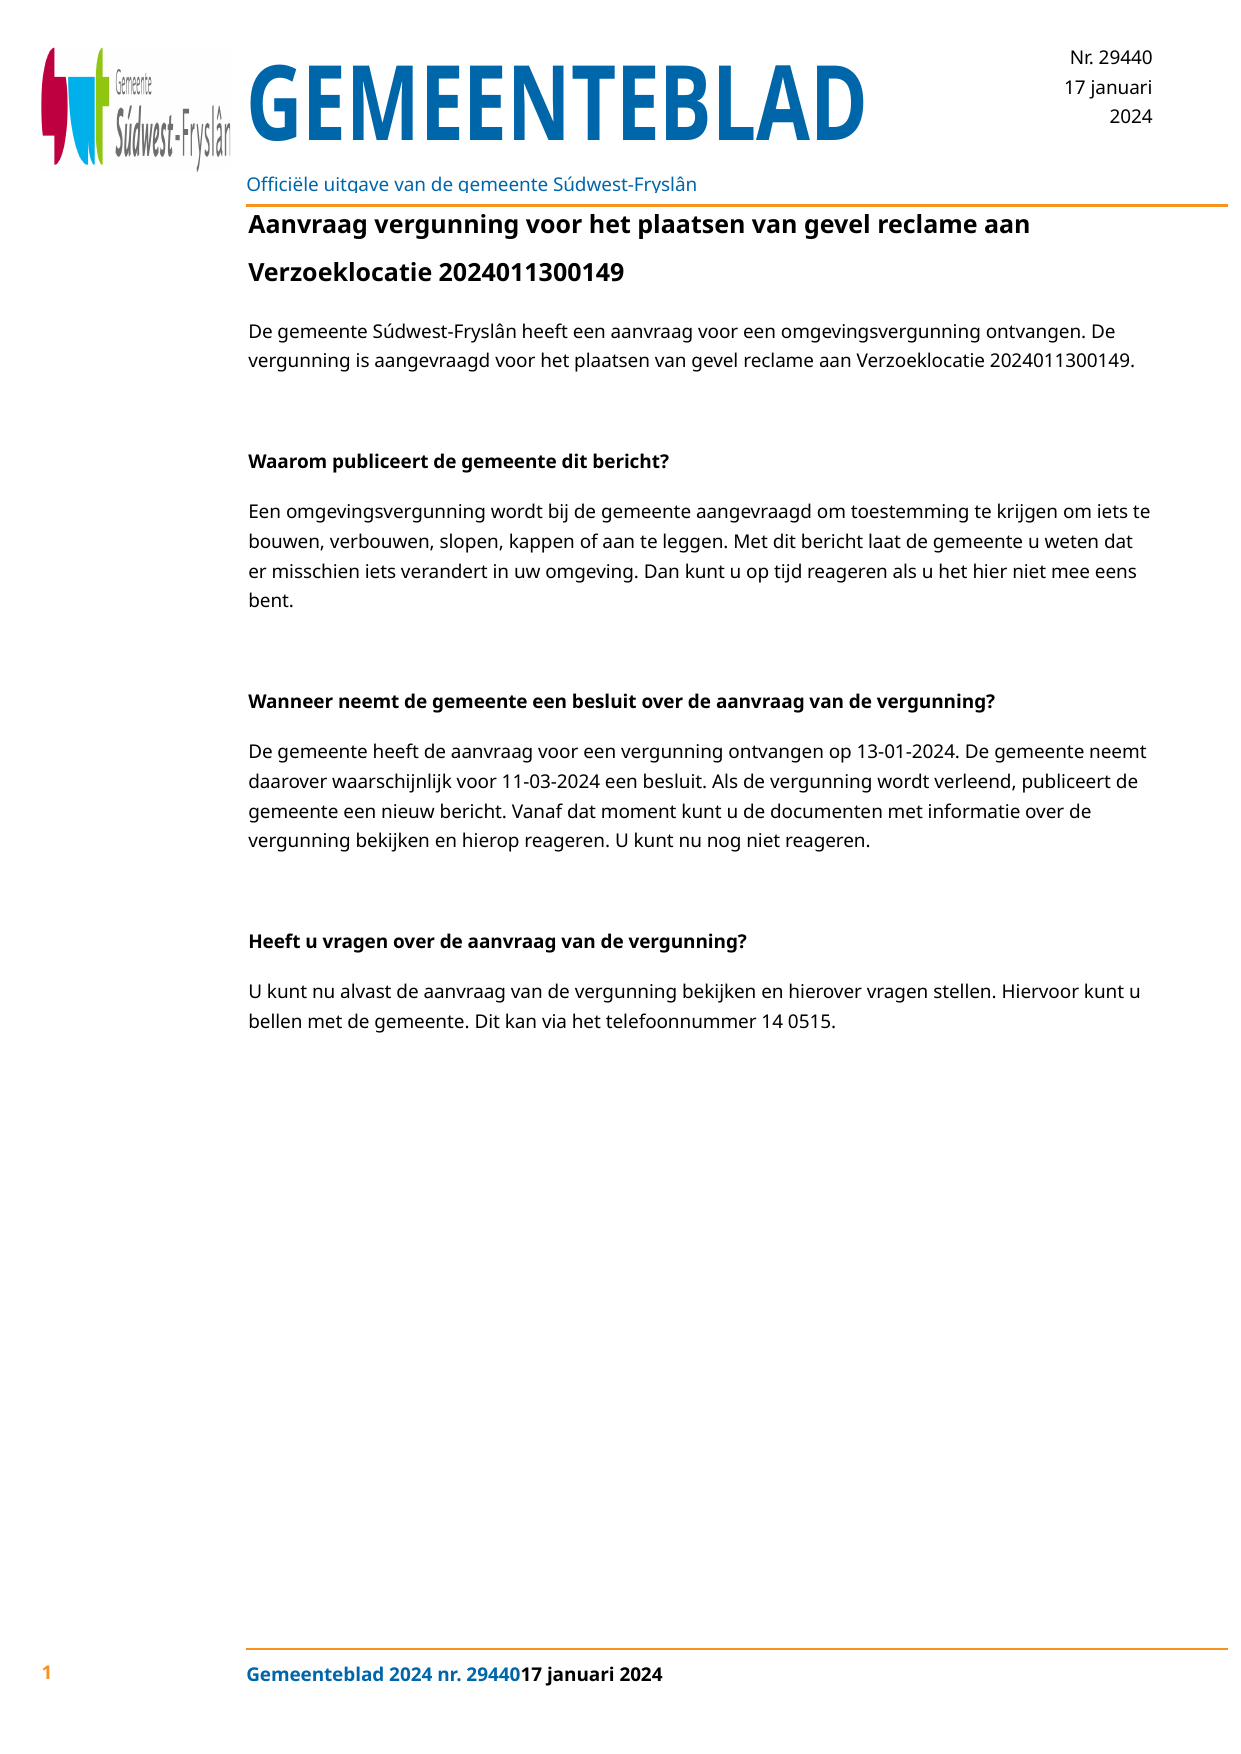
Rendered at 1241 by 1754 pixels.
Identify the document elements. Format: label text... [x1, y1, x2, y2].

text Een omgevingsvergunning wordt bij de gemeente aangevraagd om toestemming te krijgen om iets te bouwen, verbouwen, slopen, kappen of aan te leggen. Met dit bericht laat de gemeente u weten dat er misschien iets verandert in uw omgeving. Dan kunt u op tijd reageren als u het hier niet mee eens bent. [248, 499, 1152, 613]
text Aanvraag vergunning voor het plaatsen van gevel reclame aan Verzoeklocatie 2024011300149 [248, 207, 1152, 288]
text Waarom publiceert de gemeente dit bericht? [248, 448, 1152, 474]
text De gemeente Súdwest-Fryslân heeft een aanvraag voor een omgevingsvergunning ontvangen. De vergunning is aangevraagd voor het plaatsen van gevel reclame aan Verzoeklocatie 2024011300149. [248, 318, 1152, 373]
picture [41, 47, 231, 172]
text De gemeente heeft de aanvraag voor een vergunning ontvangen op 13-01-2024. De gemeente neemt daarover waarschijnlijk voor 11-03-2024 een besluit. Als de vergunning wordt verleend, publiceert de gemeente een nieuw bericht. Vanaf dat moment kunt u de documenten met informatie over de vergunning bekijken en hierop reageren. U kunt nu nog niet reageren. [248, 739, 1152, 853]
text Heeft u vragen over de aanvraag van de vergunning? [248, 928, 1152, 954]
text Wanneer neemt de gemeente een besluit over de aanvraag van de vergunning? [248, 688, 1152, 714]
text U kunt nu alvast de aanvraag van de vergunning bekijken en hierover vragen stellen. Hiervoor kunt u bellen met de gemeente. Dit kan via het telefoonnummer 14 0515. [248, 979, 1152, 1034]
